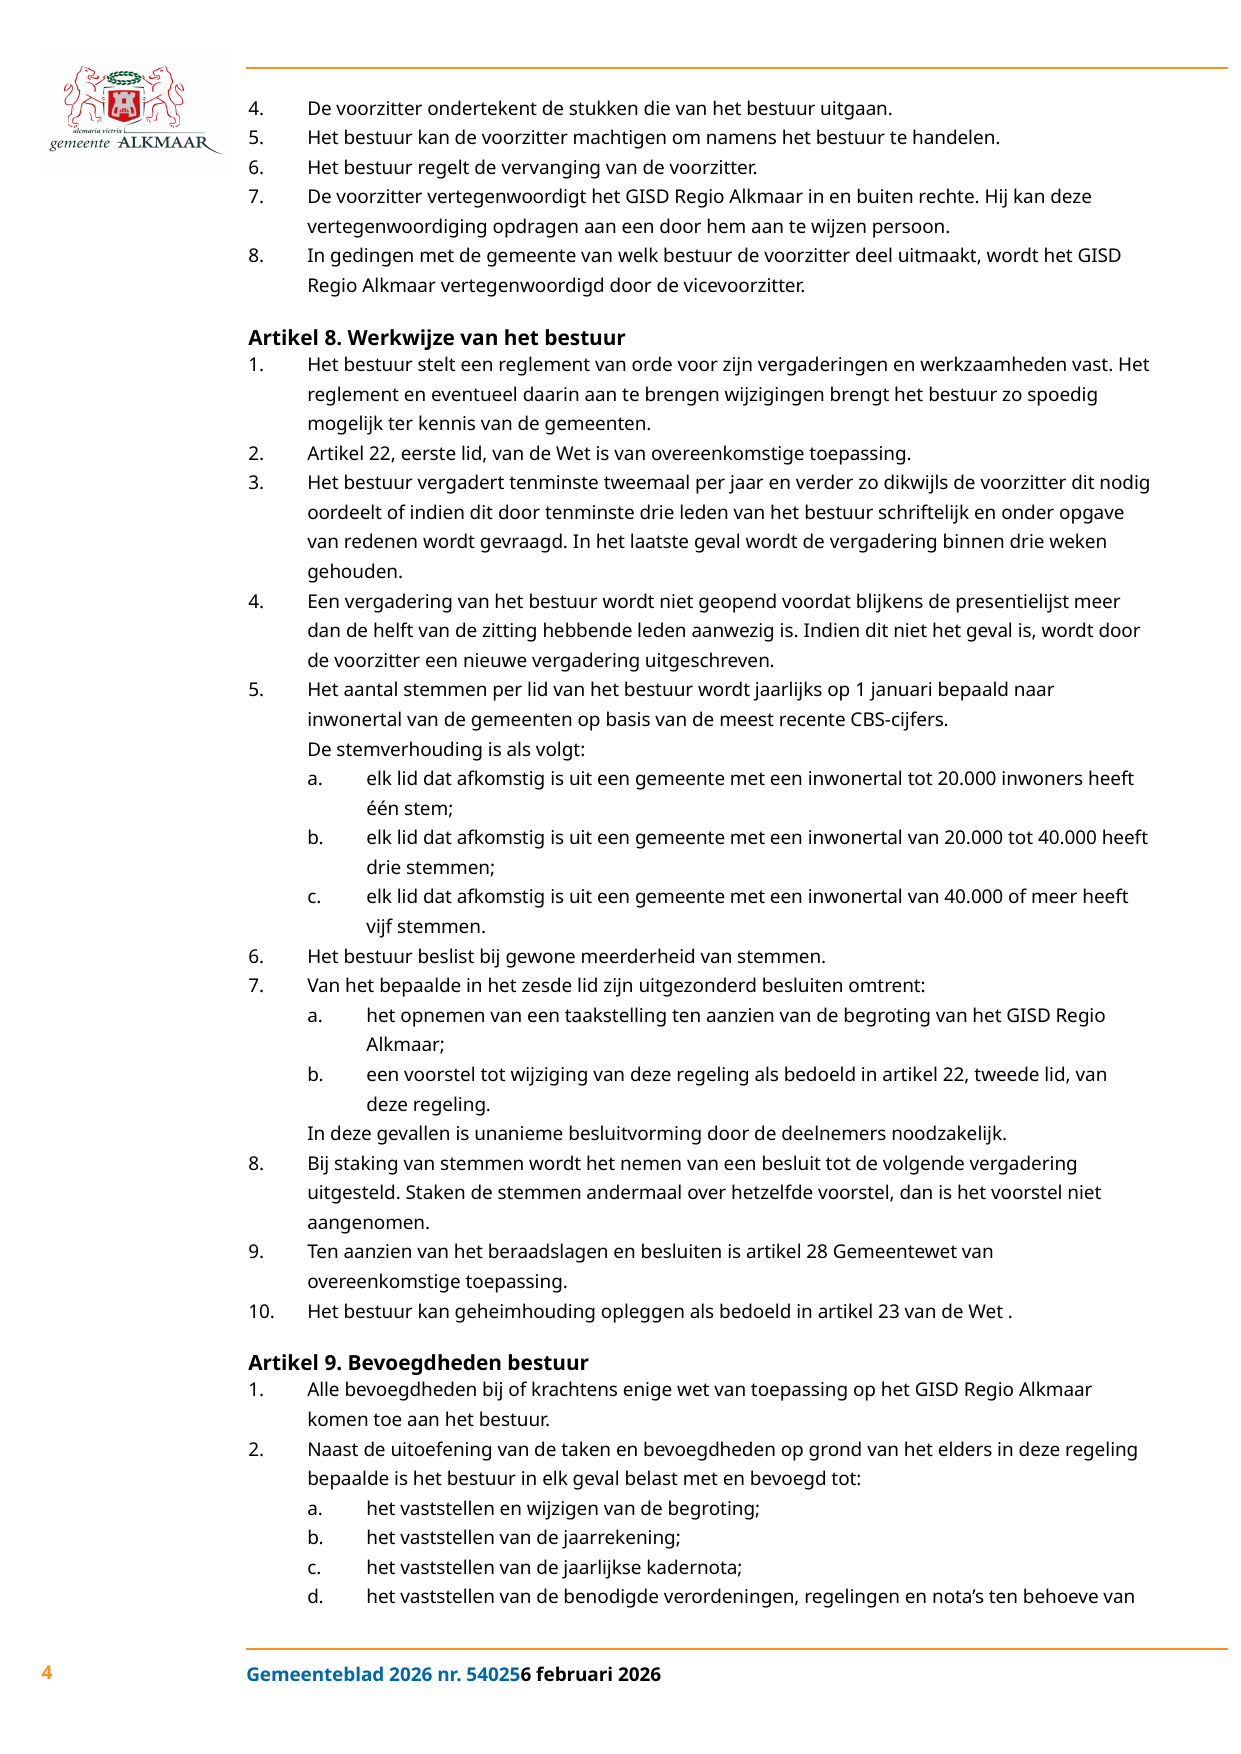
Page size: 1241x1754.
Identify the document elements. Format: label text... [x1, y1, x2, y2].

list elk lid dat afkomstig is uit een gemeente met een inwonertal van 40.000 of meer heeft vijf stemmen. [307, 884, 1152, 939]
list Het aantal stemmen per lid van het bestuur wordt jaarlijks op 1 januari bepaald naar inwonertal van de gemeenten op basis van de meest recente CBS-cijfers. [248, 677, 1152, 732]
list Het bestuur vergadert tenminste tweemaal per jaar en verder zo dikwijls de voorzitter dit nodig oordeelt of indien dit door tenminste drie leden van het bestuur schriftelijk en onder opgave van redenen wordt gevraagd. In het laatste geval wordt de vergadering binnen drie weken gehouden. [248, 469, 1152, 584]
text Artikel 8. Werkwijze van het bestuur [248, 323, 1152, 351]
list een voorstel tot wijziging van deze regeling als bedoeld in artikel 22, tweede lid, van deze regeling. [307, 1061, 1152, 1116]
list De voorzitter ondertekent de stukken die van het bestuur uitgaan. [248, 95, 1152, 121]
list elk lid dat afkomstig is uit een gemeente met een inwonertal van 20.000 tot 40.000 heeft drie stemmen; [307, 824, 1152, 880]
list De stemverhouding is als volgt: [248, 736, 1152, 761]
list Van het bepaalde in het zesde lid zijn uitgezonderd besluiten omtrent: [248, 972, 1152, 998]
list het opnemen van een taakstelling ten aanzien van de begroting van het GISD Regio Alkmaar; [307, 1002, 1152, 1057]
list Het bestuur stelt een reglement van orde voor zijn vergaderingen en werkzaamheden vast. Het reglement en eventueel daarin aan te brengen wijzigingen brengt het bestuur zo spoedig mogelijk ter kennis van de gemeenten. [248, 351, 1152, 436]
list Alle bevoegdheden bij of krachtens enige wet van toepassing op het GISD Regio Alkmaar komen toe aan het bestuur. [248, 1377, 1152, 1432]
list Het bestuur regelt de vervanging van de voorzitter. [248, 154, 1152, 180]
picture [41, 47, 231, 172]
list het vaststellen van de jaarrekening; [307, 1524, 1152, 1550]
list het vaststellen van de jaarlijkse kadernota; [307, 1554, 1152, 1580]
list Naast de uitoefening van de taken en bevoegdheden op grond van het elders in deze regeling bepaalde is het bestuur in elk geval belast met en bevoegd tot: [248, 1436, 1152, 1491]
list het vaststellen en wijzigen van de begroting; [307, 1495, 1152, 1521]
list Het bestuur beslist bij gewone meerderheid van stemmen. [248, 943, 1152, 968]
list Het bestuur kan geheimhouding opleggen als bedoeld in artikel 23 van de Wet . [248, 1298, 1152, 1323]
text Artikel 9. Bevoegdheden bestuur [248, 1348, 1152, 1377]
list Artikel 22, eerste lid, van de Wet is van overeenkomstige toepassing. [248, 440, 1152, 466]
list het vaststellen van de benodigde verordeningen, regelingen en nota’s ten behoeve van [307, 1584, 1152, 1609]
list Bij staking van stemmen wordt het nemen van een besluit tot de volgende vergadering uitgesteld. Staken de stemmen andermaal over hetzelfde voorstel, dan is het voorstel niet aangenomen. [248, 1150, 1152, 1235]
list elk lid dat afkomstig is uit een gemeente met een inwonertal tot 20.000 inwoners heeft één stem; [307, 765, 1152, 821]
list De voorzitter vertegenwoordigt het GISD Regio Alkmaar in en buiten rechte. Hij kan deze vertegenwoordiging opdragen aan een door hem aan te wijzen persoon. [248, 183, 1152, 239]
list Ten aanzien van het beraadslagen en besluiten is artikel 28 Gemeentewet van overeenkomstige toepassing. [248, 1239, 1152, 1294]
list Het bestuur kan de voorzitter machtigen om namens het bestuur te handelen. [248, 124, 1152, 150]
list In gedingen met de gemeente van welk bestuur de voorzitter deel uitmaakt, wordt het GISD Regio Alkmaar vertegenwoordigd door de vicevoorzitter. [248, 243, 1152, 298]
list Een vergadering van het bestuur wordt niet geopend voordat blijkens de presentielijst meer dan de helft van de zitting hebbende leden aanwezig is. Indien dit niet het geval is, wordt door de voorzitter een nieuwe vergadering uitgeschreven. [248, 588, 1152, 673]
list In deze gevallen is unanieme besluitvorming door de deelnemers noodzakelijk. [248, 1120, 1152, 1146]
